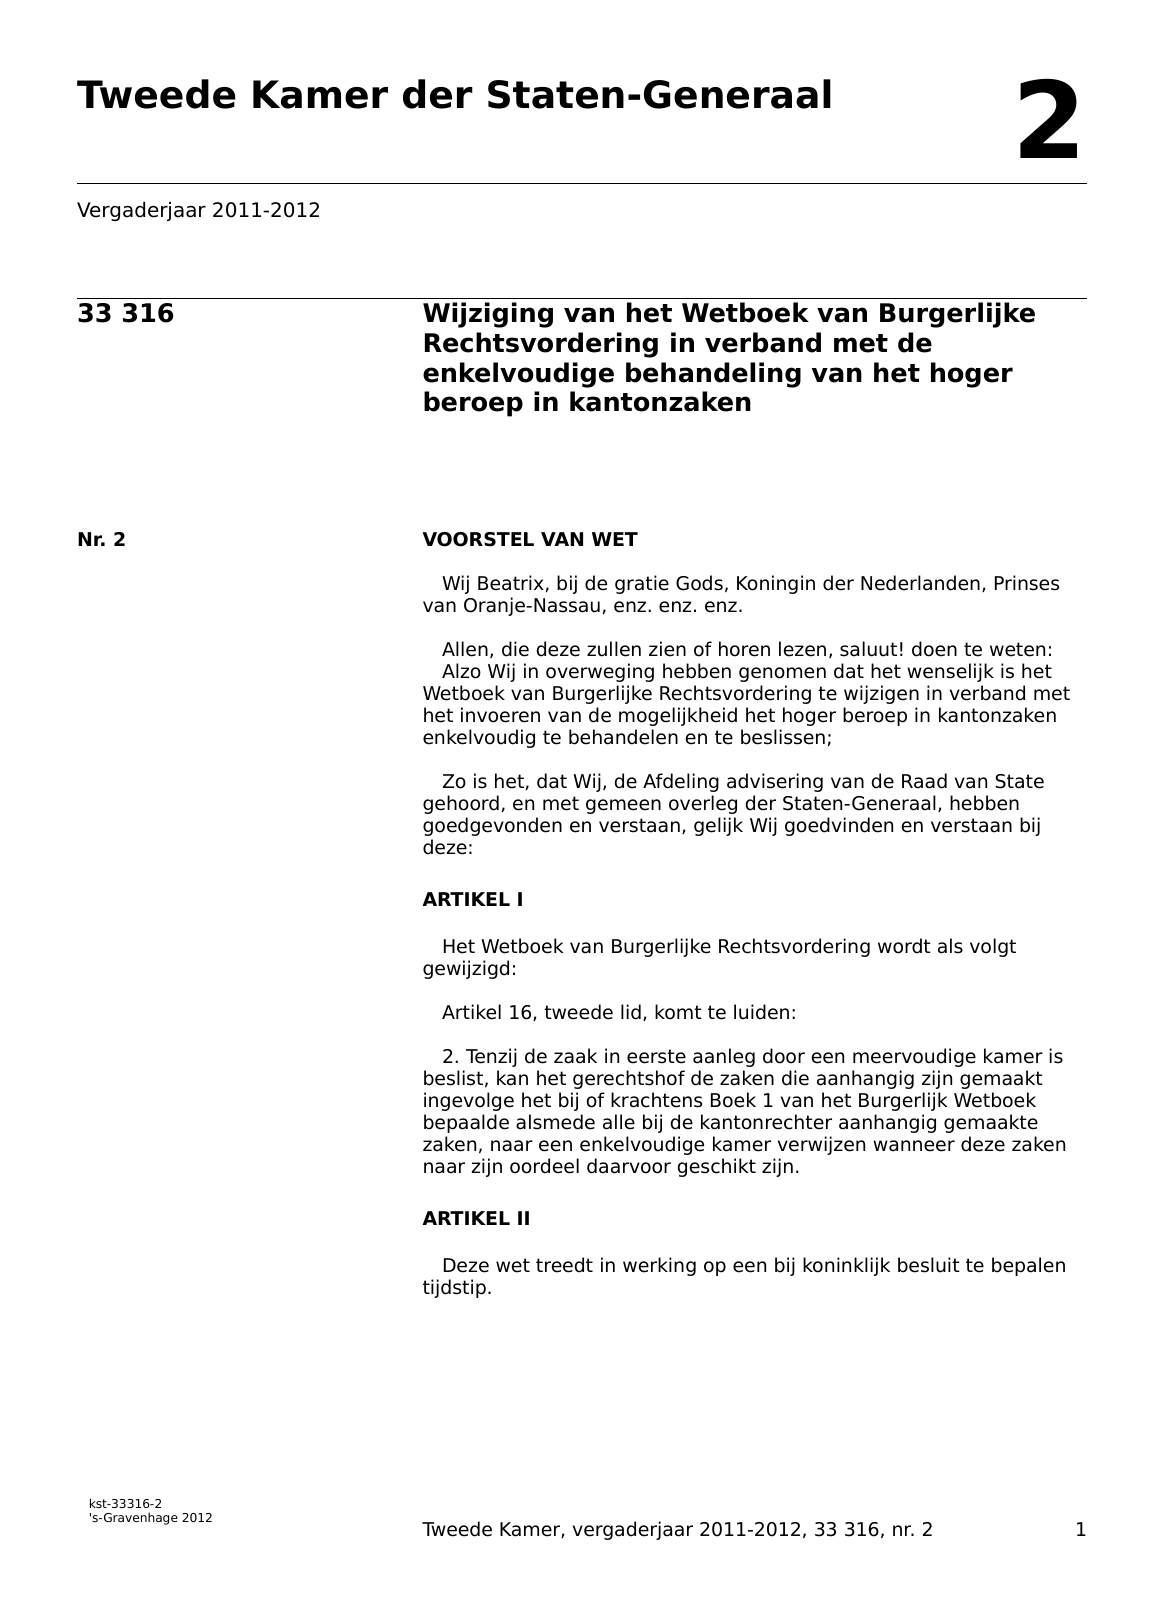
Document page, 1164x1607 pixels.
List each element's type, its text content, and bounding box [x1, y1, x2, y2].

text Allen, die deze zullen zien of horen lezen, saluut! doen te weten: [422, 639, 1087, 661]
subtitle Nr. 2 VOORSTEL VAN WET [77, 529, 1087, 551]
text 's-Gravenhage 2012 [88, 1511, 323, 1525]
text Artikel 16, tweede lid, komt te luiden: [422, 1002, 1087, 1024]
text Zo is het, dat Wij, de Afdeling advisering van de Raad van State gehoord, en met gemeen overleg der Staten-Generaal, hebben goedgevonden en verstaan, gelijk Wij goedvinden en verstaan bij deze: [422, 771, 1087, 859]
text Het Wetboek van Burgerlijke Rechtsvordering wordt als volgt gewijzigd: [422, 936, 1087, 980]
text Alzo Wij in overweging hebben genomen dat het wenselijk is het Wetboek van Burgerlijke Rechtsvordering te wijzigen in verband met het invoeren van de mogelijkheid het hoger beroep in kantonzaken enkelvoudig te behandelen en te beslissen; [422, 661, 1087, 749]
table_cell Vergaderjaar 2011-2012 [77, 184, 1087, 298]
table_header 2 [886, 59, 1087, 183]
text kst-33316-2 [88, 1497, 323, 1511]
text Wij Beatrix, bij de gratie Gods, Koningin der Nederlanden, Prinses van Oranje-Nassau, enz. enz. enz. [422, 573, 1087, 617]
text Deze wet treedt in werking op een bij koninklijk besluit te bepalen tijdstip. [422, 1255, 1087, 1299]
table_header Tweede Kamer der Staten-Generaal [77, 59, 886, 183]
subtitle 33 316 Wijziging van het Wetboek van Burgerlijke Rechtsvordering in verband met de enkelvoudige behandeling van het hoger beroep in kantonzaken [77, 299, 1087, 418]
text 2. Tenzij de zaak in eerste aanleg door een meervoudige kamer is beslist, kan het gerechtshof de zaken die aanhangig zijn gemaakt ingevolge het bij of krachtens Boek 1 van het Burgerlijk Wetboek bepaalde alsmede alle bij de kantonrechter aanhangig gemaakte zaken, naar een enkelvoudige kamer verwijzen wanneer deze zaken naar zijn oordeel daarvoor geschikt zijn. [422, 1046, 1087, 1178]
subtitle ARTIKEL I [422, 889, 1087, 911]
subtitle ARTIKEL II [422, 1208, 1087, 1230]
